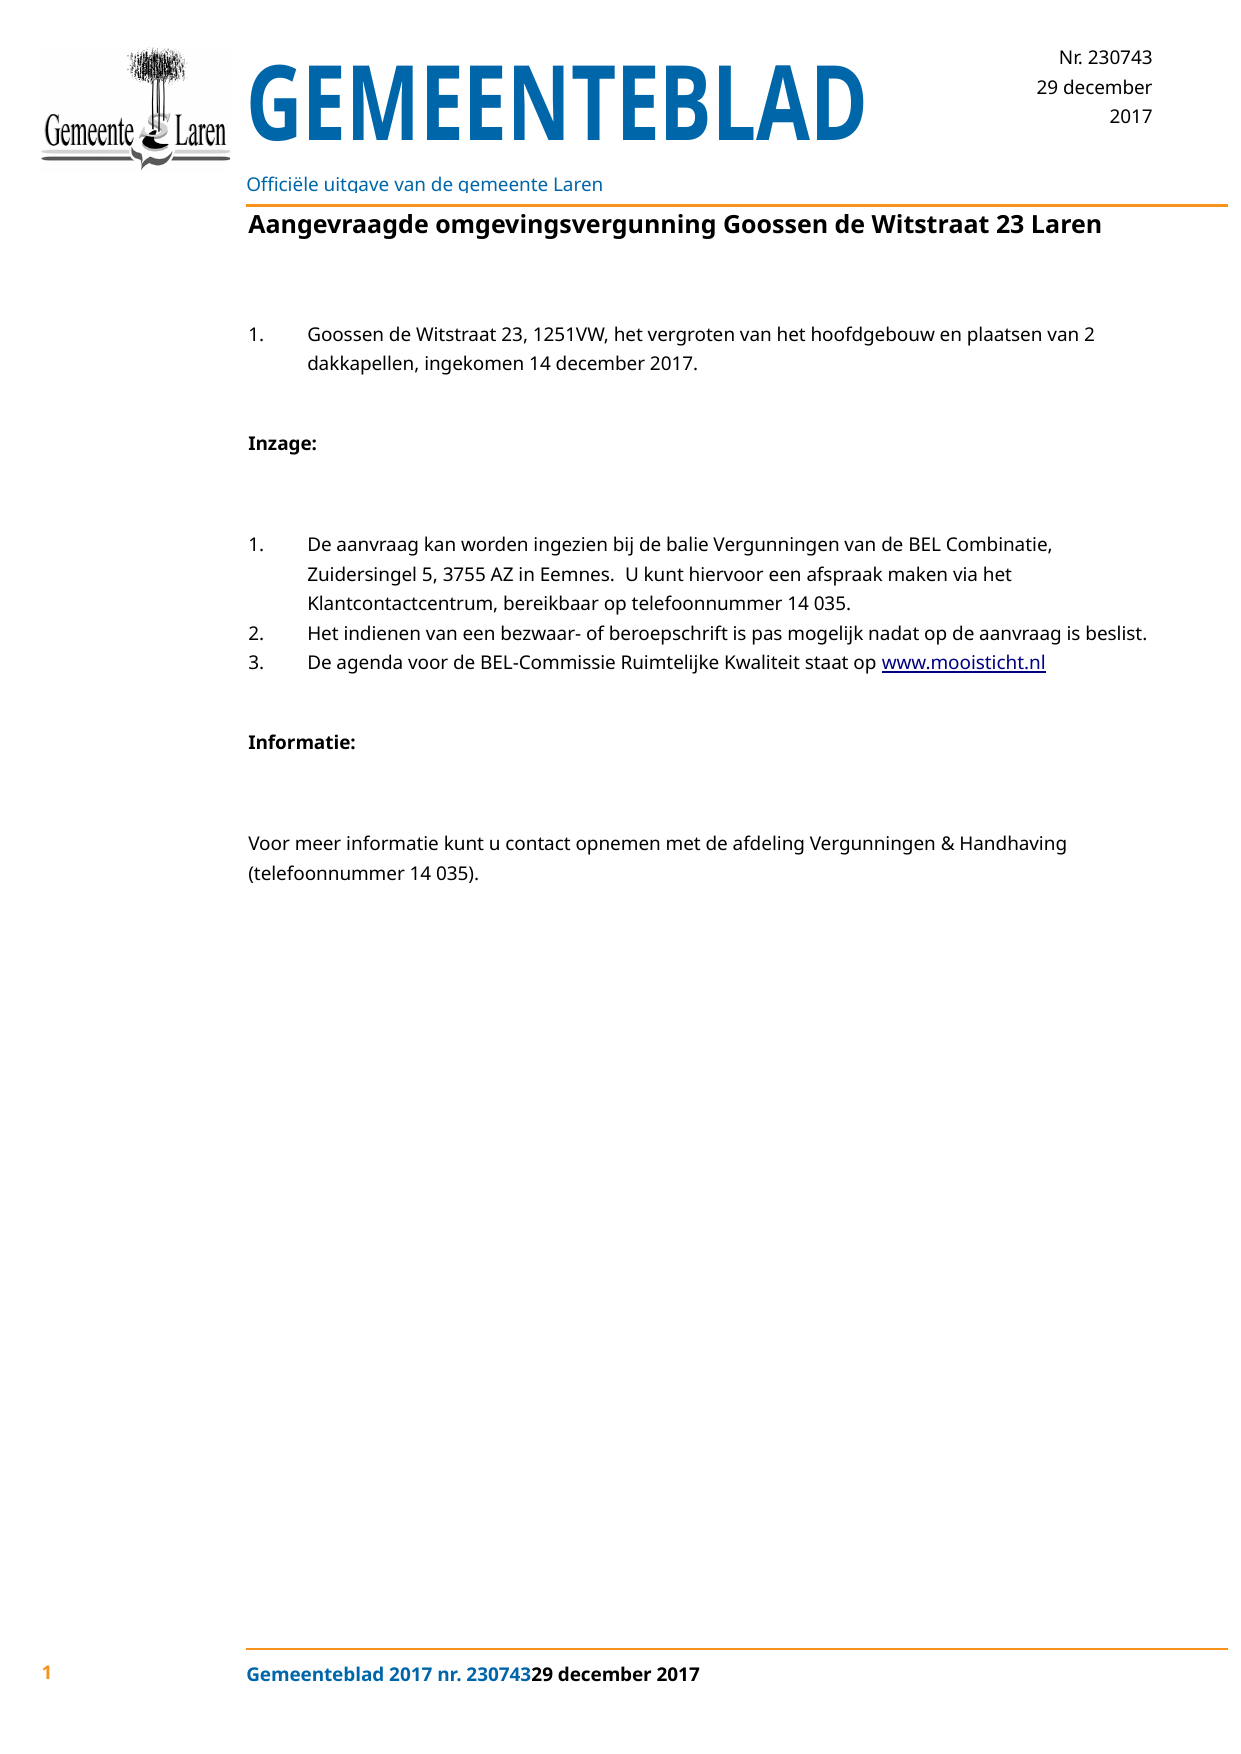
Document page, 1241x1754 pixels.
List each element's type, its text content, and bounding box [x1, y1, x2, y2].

picture [41, 47, 231, 172]
text Voor meer informatie kunt u contact opnemen met de afdeling Vergunningen & Handhaving (telefoonnummer 14 035). [248, 830, 1152, 886]
list De agenda voor de BEL-Commissie Ruimtelijke Kwaliteit staat op www.mooisticht.nl [248, 649, 1152, 675]
list Goossen de Witstraat 23, 1251VW, het vergroten van het hoofdgebouw en plaatsen van 2 dakkapellen, ingekomen 14 december 2017. [248, 321, 1152, 376]
text Inzage: [248, 430, 1152, 456]
text Informatie: [248, 729, 1152, 755]
text Aangevraagde omgevingsvergunning Goossen de Witstraat 23 Laren [248, 207, 1152, 241]
list Het indienen van een bezwaar- of beroepschrift is pas mogelijk nadat op de aanvraag is beslist. [248, 620, 1152, 646]
list De aanvraag kan worden ingezien bij de balie Vergunningen van de BEL Combinatie, Zuidersingel 5, 3755 AZ in Eemnes. U kunt hiervoor een afspraak maken via het Klantcontactcentrum, bereikbaar op telefoonnummer 14 035. [248, 531, 1152, 616]
